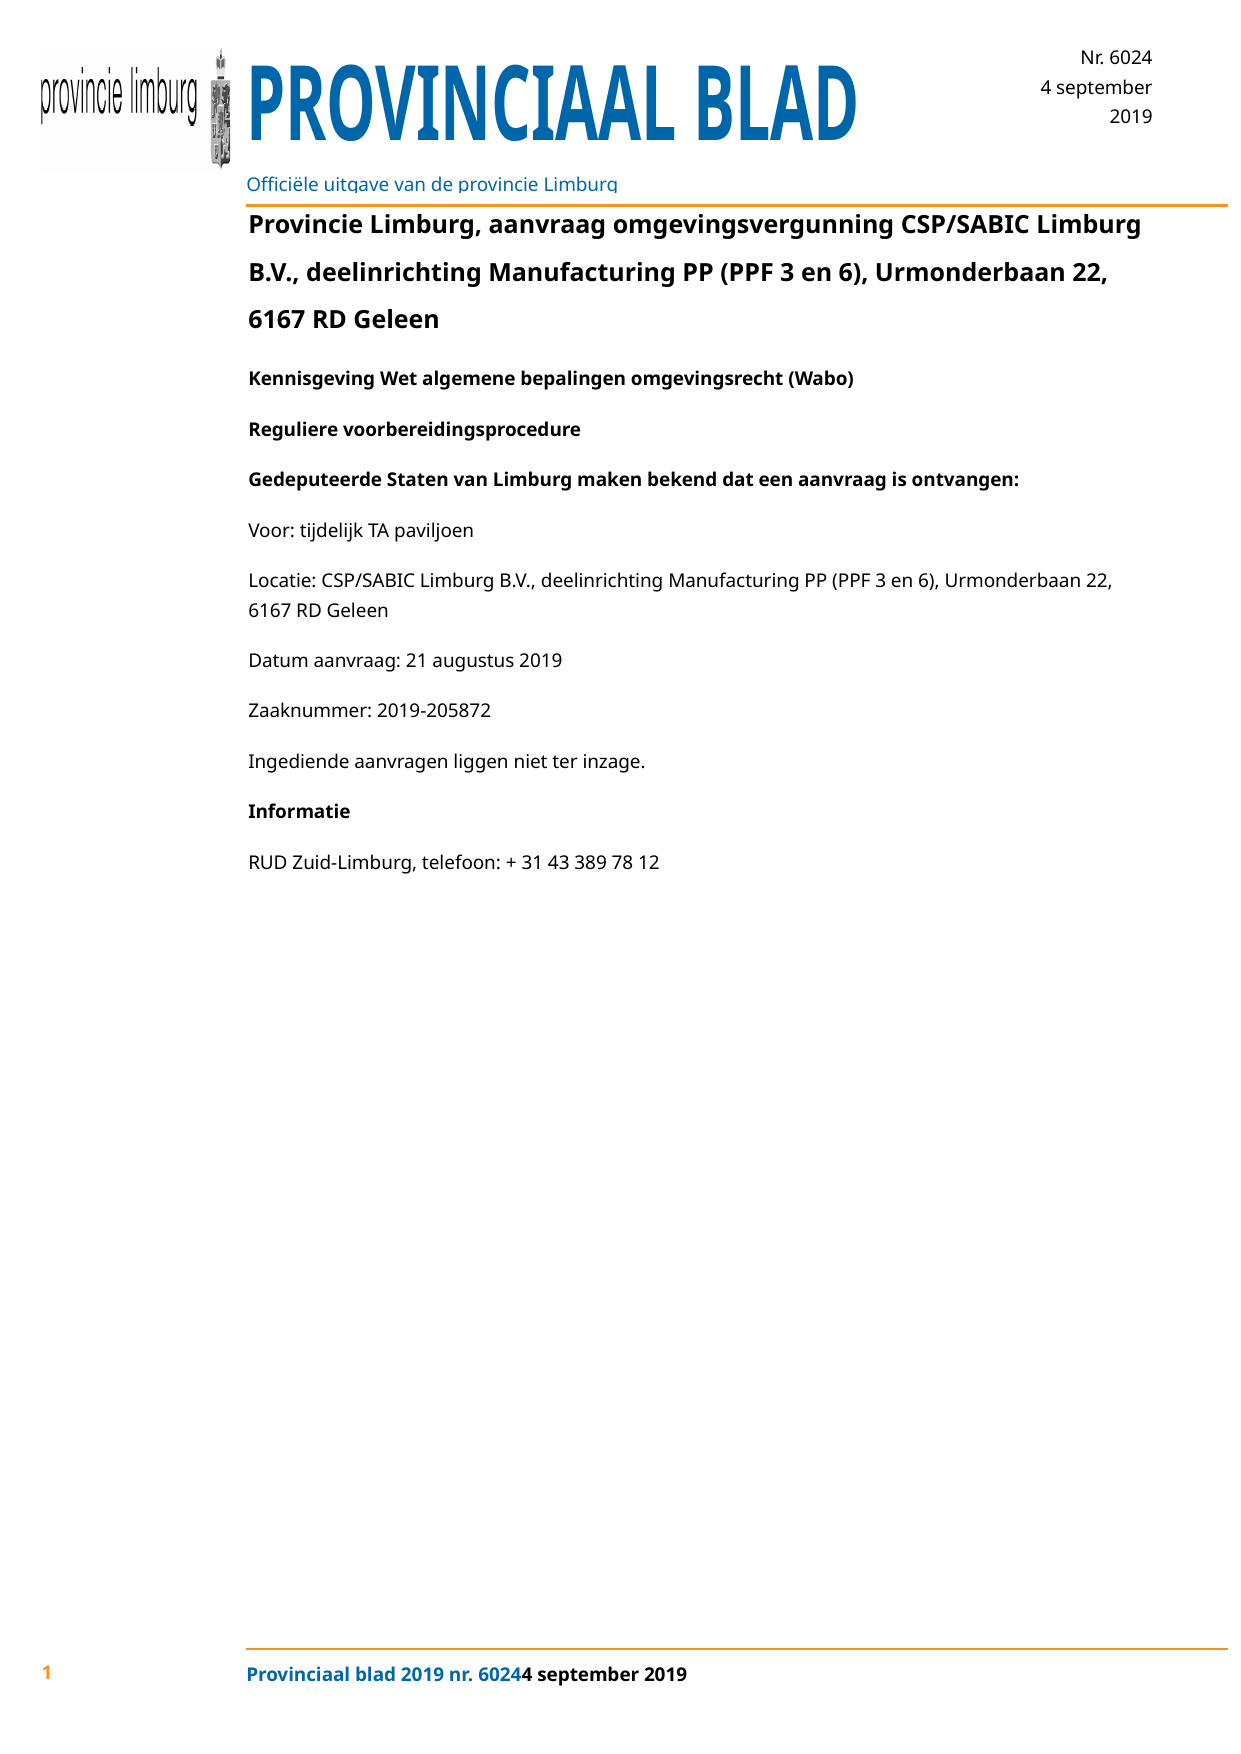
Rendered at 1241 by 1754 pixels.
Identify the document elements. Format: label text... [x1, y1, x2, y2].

text Provincie Limburg, aanvraag omgevingsvergunning CSP/SABIC Limburg B.V., deelinrichting Manufacturing PP (PPF 3 en 6), Urmonderbaan 22, 6167 RD Geleen [248, 207, 1152, 336]
text Reguliere voorbereidingsprocedure [248, 416, 1152, 442]
text Kennisgeving Wet algemene bepalingen omgevingsrecht (Wabo) [248, 366, 1152, 391]
text Zaaknummer: 2019-205872 [248, 698, 1152, 723]
text Gedeputeerde Staten van Limburg maken bekend dat een aanvraag is ontvangen: [248, 466, 1152, 492]
text Voor: tijdelijk TA paviljoen [248, 517, 1152, 542]
text Datum aanvraag: 21 augustus 2019 [248, 647, 1152, 673]
text Ingediende aanvragen liggen niet ter inzage. [248, 748, 1152, 774]
text Locatie: CSP/SABIC Limburg B.V., deelinrichting Manufacturing PP (PPF 3 en 6), Urmonderbaan 22, 6167 RD Geleen [248, 567, 1152, 622]
text RUD Zuid-Limburg, telefoon: + 31 43 389 78 12 [248, 849, 1152, 874]
text Informatie [248, 798, 1152, 824]
picture [41, 47, 231, 172]
